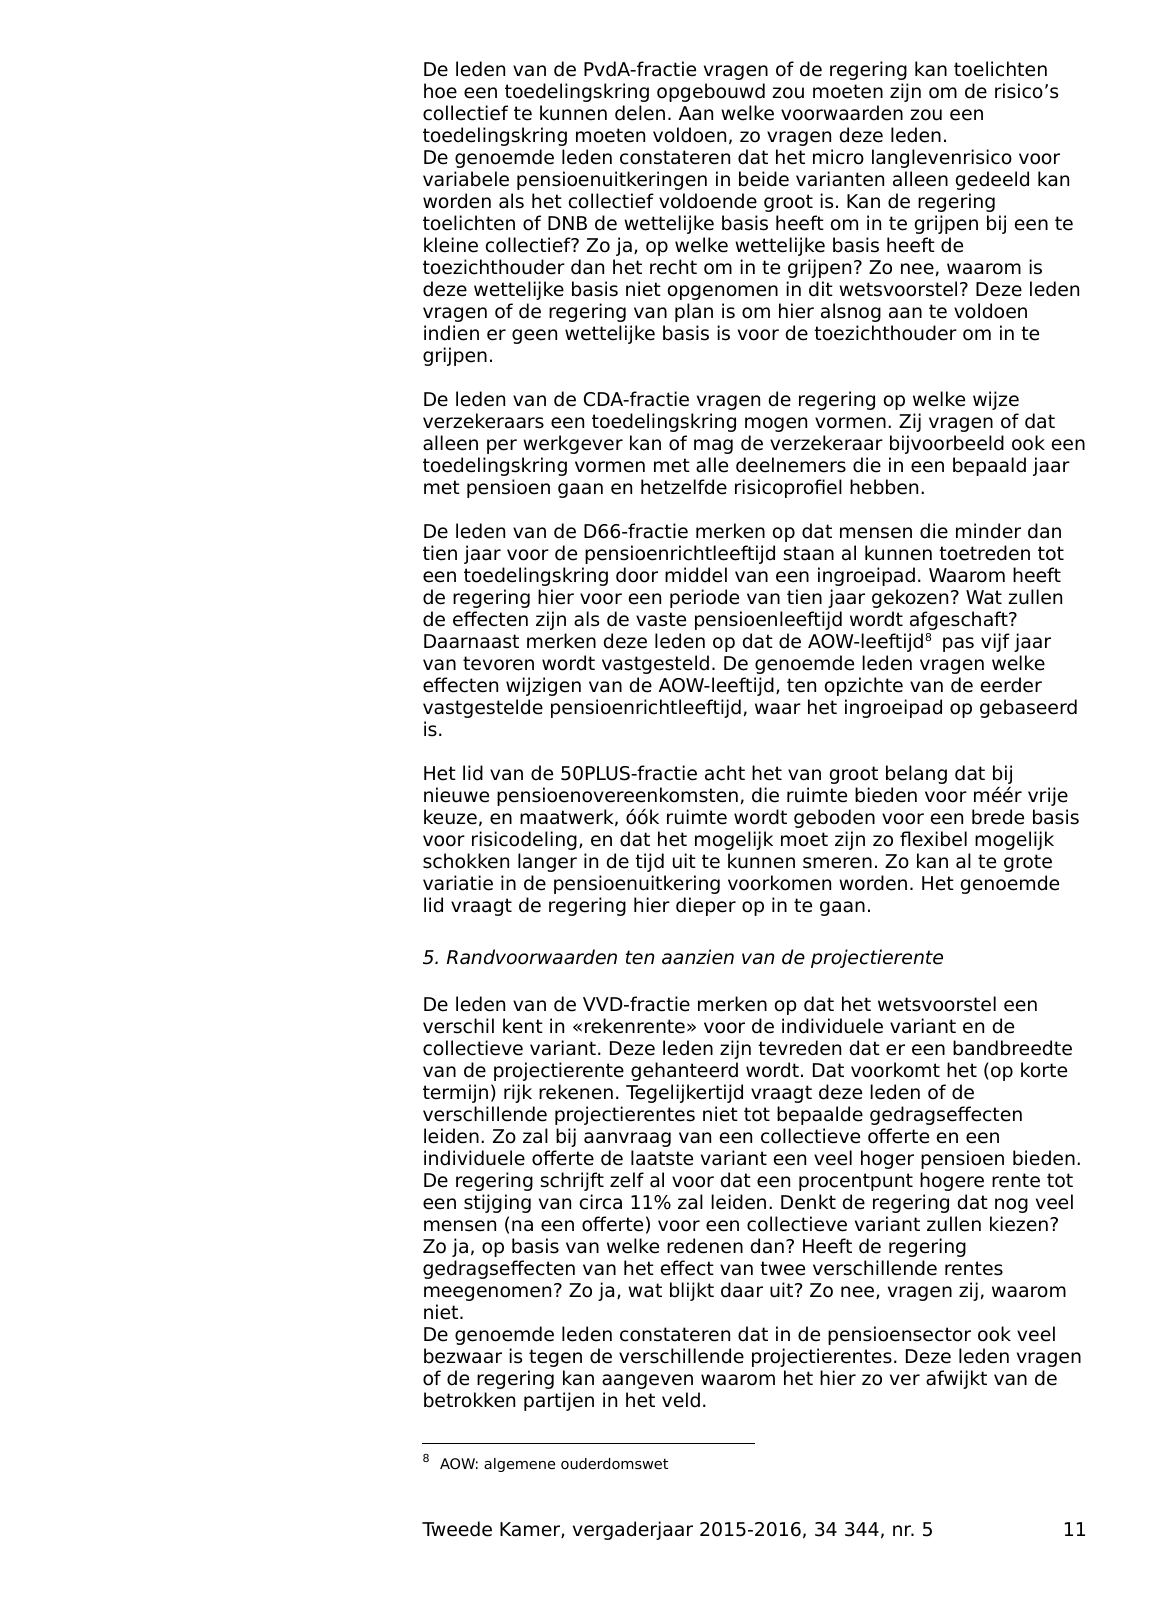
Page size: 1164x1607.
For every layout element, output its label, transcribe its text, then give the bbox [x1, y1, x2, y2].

text De leden van de CDA-fractie vragen de regering op welke wijze verzekeraars een toedelingskring mogen vormen. Zij vragen of dat alleen per werkgever kan of mag de verzekeraar bijvoorbeeld ook een toedelingskring vormen met alle deelnemers die in een bepaald jaar met pensioen gaan en hetzelfde risicoprofiel hebben. [422, 389, 1087, 499]
text AOW: algemene ouderdomswet [422, 1452, 1087, 1474]
text De genoemde leden constateren dat het micro langlevenrisico voor variabele pensioenuitkeringen in beide varianten alleen gedeeld kan worden als het collectief voldoende groot is. Kan de regering toelichten of DNB de wettelijke basis heeft om in te grijpen bij een te kleine collectief? Zo ja, op welke wettelijke basis heeft de toezichthouder dan het recht om in te grijpen? Zo nee, waarom is deze wettelijke basis niet opgenomen in dit wetsvoorstel? Deze leden vragen of de regering van plan is om hier alsnog aan te voldoen indien er geen wettelijke basis is voor de toezichthouder om in te grijpen. [422, 147, 1087, 367]
text De leden van de PvdA-fractie vragen of de regering kan toelichten hoe een toedelingskring opgebouwd zou moeten zijn om de risico’s collectief te kunnen delen. Aan welke voorwaarden zou een toedelingskring moeten voldoen, zo vragen deze leden. [422, 59, 1087, 147]
text De genoemde leden constateren dat in de pensioensector ook veel bezwaar is tegen de verschillende projectierentes. Deze leden vragen of de regering kan aangeven waarom het hier zo ver afwijkt van de betrokken partijen in het veld. [422, 1323, 1087, 1411]
text Het lid van de 50PLUS-fractie acht het van groot belang dat bij nieuwe pensioenovereenkomsten, die ruimte bieden voor méér vrije keuze, en maatwerk, óók ruimte wordt geboden voor een brede basis voor risicodeling, en dat het mogelijk moet zijn zo flexibel mogelijk schokken langer in de tijd uit te kunnen smeren. Zo kan al te grote variatie in de pensioenuitkering voorkomen worden. Het genoemde lid vraagt de regering hier dieper op in te gaan. [422, 763, 1087, 917]
text De leden van de VVD-fractie merken op dat het wetsvoorstel een verschil kent in «rekenrente» voor de individuele variant en de collectieve variant. Deze leden zijn tevreden dat er een bandbreedte van de projectierente gehanteerd wordt. Dat voorkomt het (op korte termijn) rijk rekenen. Tegelijkertijd vraagt deze leden of de verschillende projectierentes niet tot bepaalde gedragseffecten leiden. Zo zal bij aanvraag van een collectieve offerte en een individuele offerte de laatste variant een veel hoger pensioen bieden. De regering schrijft zelf al voor dat een procentpunt hogere rente tot een stijging van circa 11% zal leiden. Denkt de regering dat nog veel mensen (na een offerte) voor een collectieve variant zullen kiezen? Zo ja, op basis van welke redenen dan? Heeft de regering gedragseffecten van het effect van twee verschillende rentes meegenomen? Zo ja, wat blijkt daar uit? Zo nee, vragen zij, waarom niet. [422, 994, 1087, 1323]
subtitle 5. Randvoorwaarden ten aanzien van de projectierente [422, 947, 1087, 969]
text De leden van de D66-fractie merken op dat mensen die minder dan tien jaar voor de pensioenrichtleeftijd staan al kunnen toetreden tot een toedelingskring door middel van een ingroeipad. Waarom heeft de regering hier voor een periode van tien jaar gekozen? Wat zullen de effecten zijn als de vaste pensioenleeftijd wordt afgeschaft? Daarnaast merken deze leden op dat de AOW-leeftijd pas vijf jaar van tevoren wordt vastgesteld. De genoemde leden vragen welke effecten wijzigen van de AOW-leeftijd, ten opzichte van de eerder vastgestelde pensioenrichtleeftijd, waar het ingroeipad op gebaseerd is. [422, 521, 1087, 741]
